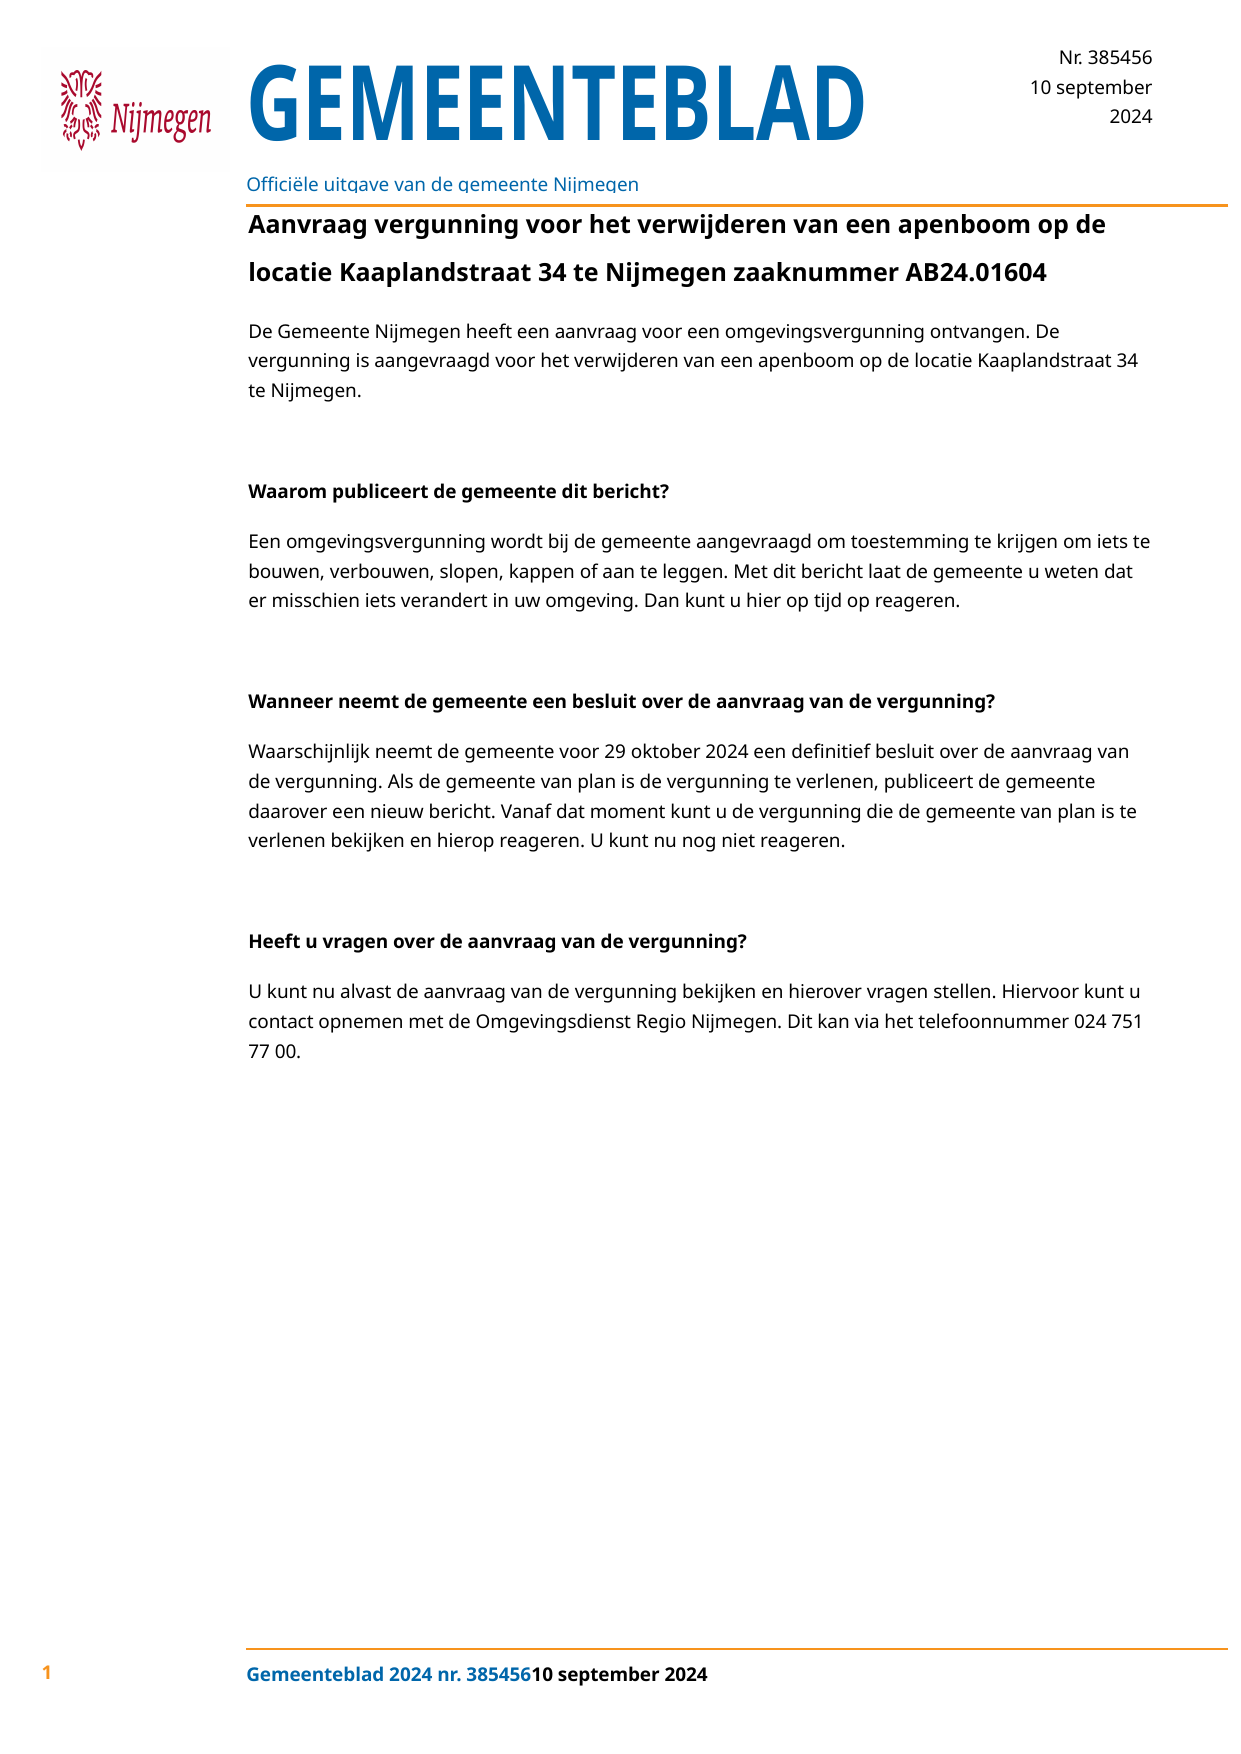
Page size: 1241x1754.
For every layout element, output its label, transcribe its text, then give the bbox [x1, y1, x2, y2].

text Aanvraag vergunning voor het verwijderen van een apenboom op de locatie Kaaplandstraat 34 te Nijmegen zaaknummer AB24.01604 [248, 207, 1152, 288]
text Waarom publiceert de gemeente dit bericht? [248, 478, 1152, 504]
text Heeft u vragen over de aanvraag van de vergunning? [248, 928, 1152, 954]
text Waarschijnlijk neemt de gemeente voor 29 oktober 2024 een definitief besluit over de aanvraag van de vergunning. Als de gemeente van plan is de vergunning te verlenen, publiceert de gemeente daarover een nieuw bericht. Vanaf dat moment kunt u de vergunning die de gemeente van plan is te verlenen bekijken en hierop reageren. U kunt nu nog niet reageren. [248, 739, 1152, 853]
text Wanneer neemt de gemeente een besluit over de aanvraag van de vergunning? [248, 688, 1152, 714]
text Een omgevingsvergunning wordt bij de gemeente aangevraagd om toestemming te krijgen om iets te bouwen, verbouwen, slopen, kappen of aan te leggen. Met dit bericht laat de gemeente u weten dat er misschien iets verandert in uw omgeving. Dan kunt u hier op tijd op reageren. [248, 528, 1152, 613]
text De Gemeente Nijmegen heeft een aanvraag voor een omgevingsvergunning ontvangen. De vergunning is aangevraagd voor het verwijderen van een apenboom op de locatie Kaaplandstraat 34 te Nijmegen. [248, 318, 1152, 403]
picture [41, 47, 231, 172]
text U kunt nu alvast de aanvraag van de vergunning bekijken en hierover vragen stellen. Hiervoor kunt u contact opnemen met de Omgevingsdienst Regio Nijmegen. Dit kan via het telefoonnummer 024 751 77 00. [248, 979, 1152, 1064]
